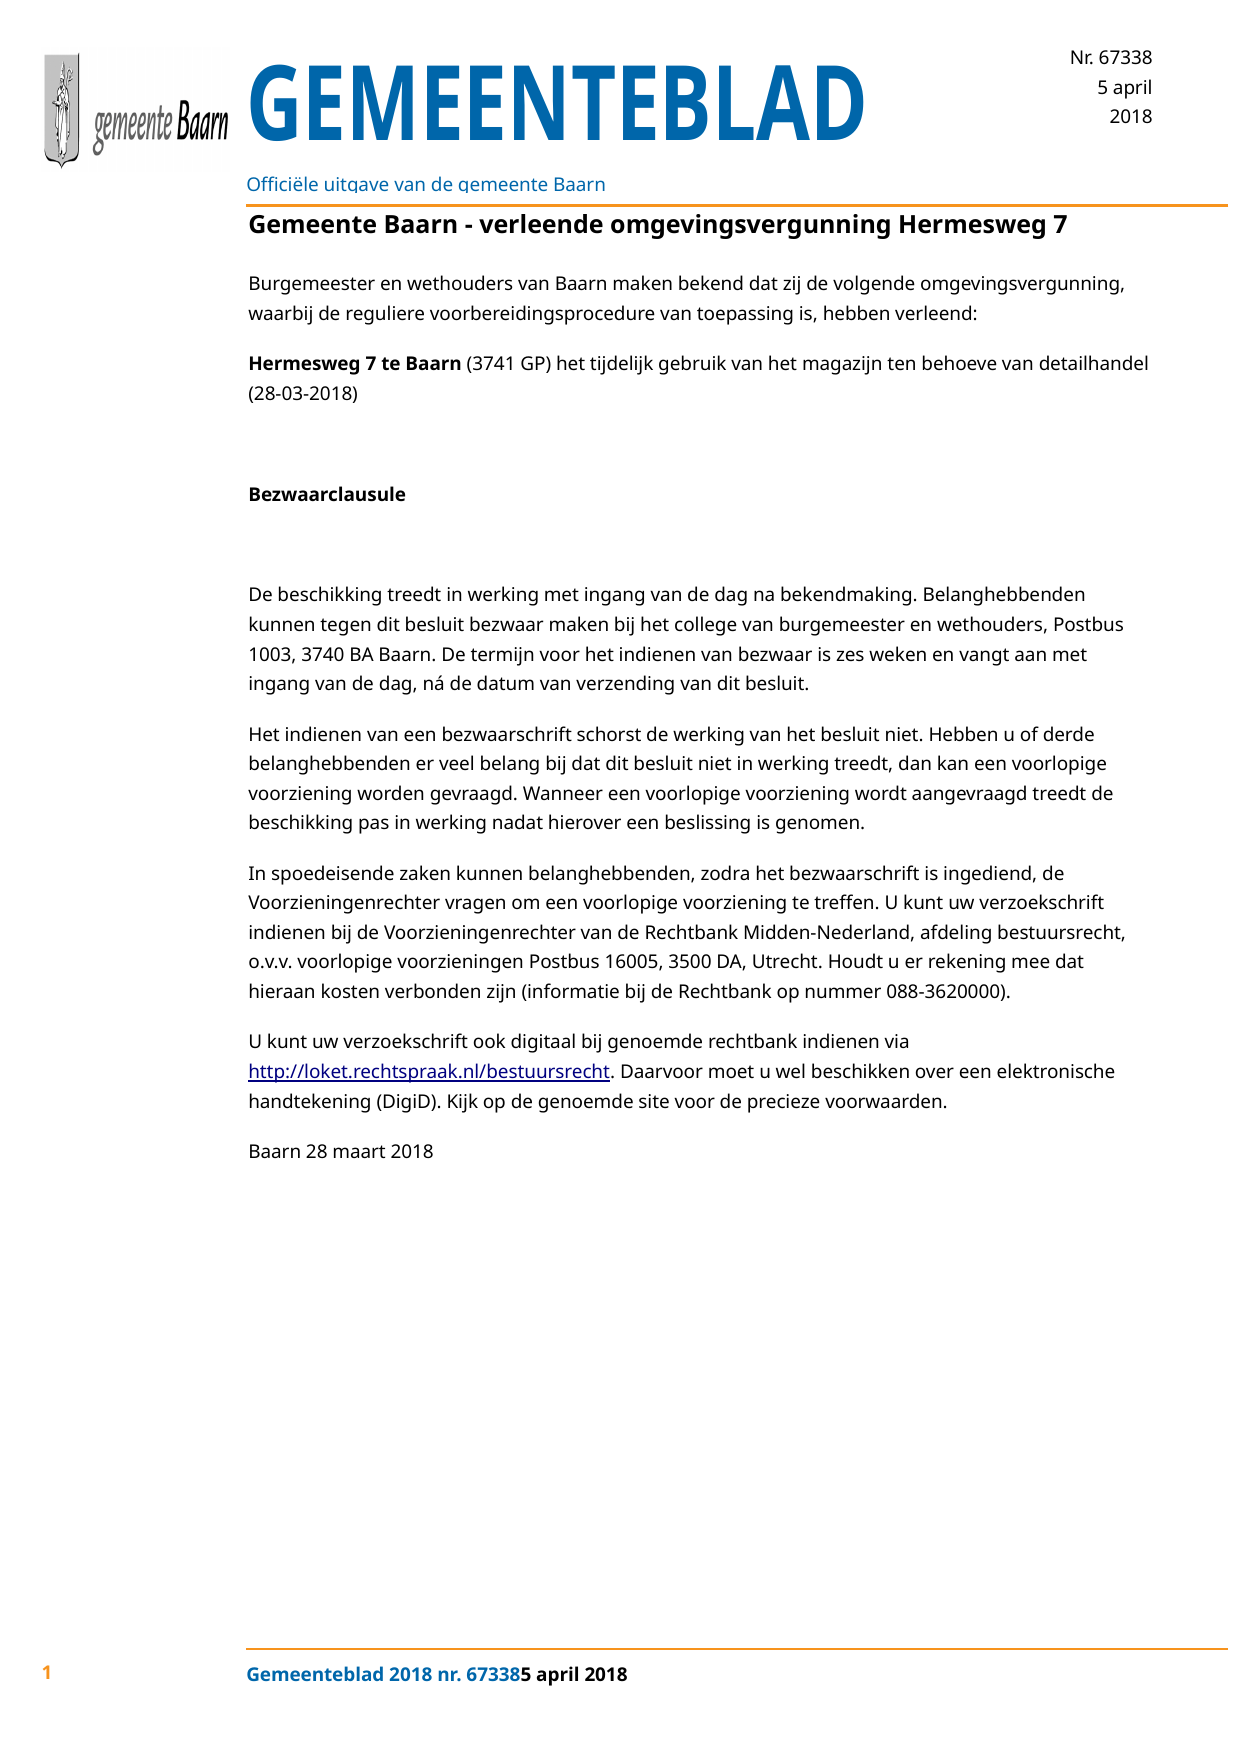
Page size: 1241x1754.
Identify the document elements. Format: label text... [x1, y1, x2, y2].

text De beschikking treedt in werking met ingang van de dag na bekendmaking. Belanghebbenden kunnen tegen dit besluit bezwaar maken bij het college van burgemeester en wethouders, Postbus 1003, 3740 BA Baarn. De termijn voor het indienen van bezwaar is zes weken en vangt aan met ingang van de dag, ná de datum van verzending van dit besluit. [248, 582, 1152, 696]
text Gemeente Baarn - verleende omgevingsvergunning Hermesweg 7 [248, 207, 1152, 241]
text Het indienen van een bezwaarschrift schorst de werking van het besluit niet. Hebben u of derde belanghebbenden er veel belang bij dat dit besluit niet in werking treedt, dan kan een voorlopige voorziening worden gevraagd. Wanneer een voorlopige voorziening wordt aangevraagd treedt de beschikking pas in werking nadat hierover een beslissing is genomen. [248, 721, 1152, 835]
text U kunt uw verzoekschrift ook digitaal bij genoemde rechtbank indienen via http://loket.rechtspraak.nl/bestuursrecht. Daarvoor moet u wel beschikken over een elektronische handtekening (DigiD). Kijk op de genoemde site voor de precieze voorwaarden. [248, 1029, 1152, 1113]
text Hermesweg 7 te Baarn (3741 GP) het tijdelijk gebruik van het magazijn ten behoeve van detailhandel (28-03-2018) [248, 350, 1152, 406]
text In spoedeisende zaken kunnen belanghebbenden, zodra het bezwaarschrift is ingediend, de Voorzieningenrechter vragen om een voorlopige voorziening te treffen. U kunt uw verzoekschrift indienen bij de Voorzieningenrechter van de Rechtbank Midden-Nederland, afdeling bestuursrecht, o.v.v. voorlopige voorzieningen Postbus 16005, 3500 DA, Utrecht. Houdt u er rekening mee dat hieraan kosten verbonden zijn (informatie bij de Rechtbank op nummer 088-3620000). [248, 860, 1152, 1004]
picture [41, 47, 231, 172]
text Baarn 28 maart 2018 [248, 1138, 1152, 1164]
text Bezwaarclausule [248, 481, 1152, 506]
text Burgemeester en wethouders van Baarn maken bekend dat zij de volgende omgevingsvergunning, waarbij de reguliere voorbereidingsprocedure van toepassing is, hebben verleend: [248, 270, 1152, 326]
